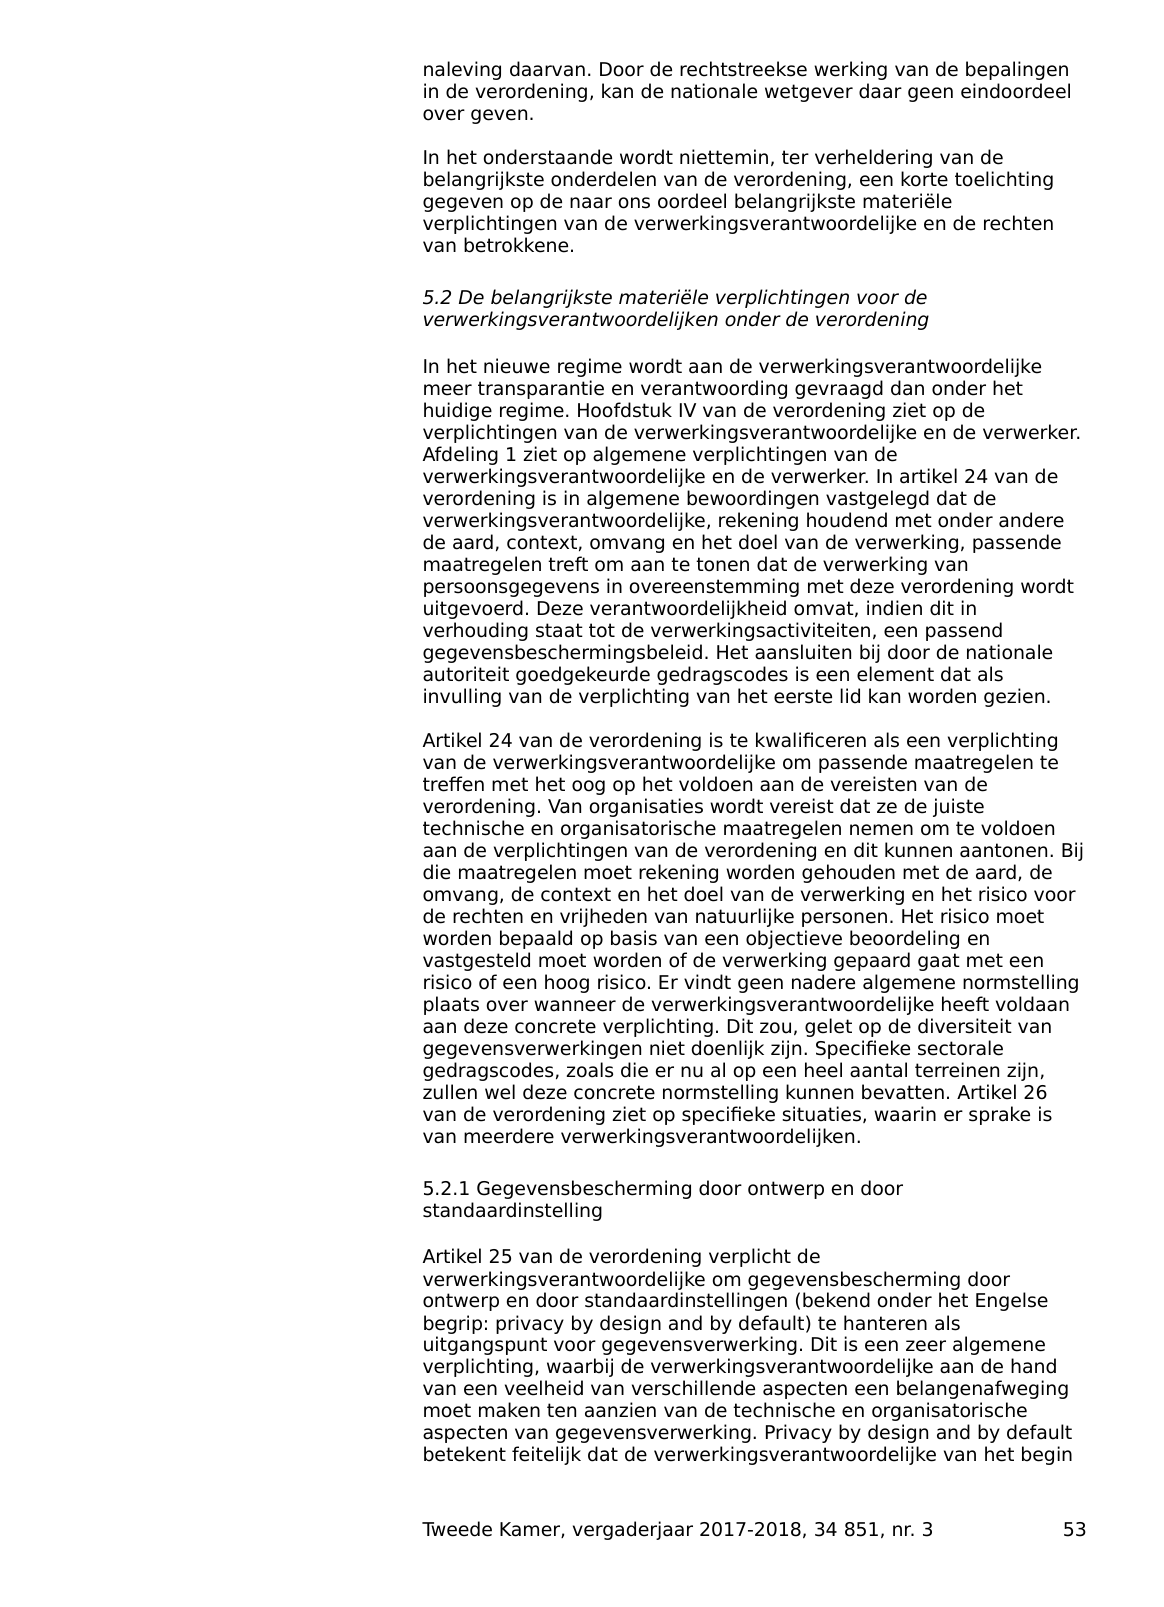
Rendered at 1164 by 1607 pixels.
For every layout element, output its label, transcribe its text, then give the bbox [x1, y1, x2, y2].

text naleving daarvan. Door de rechtstreekse werking van de bepalingen in de verordening, kan de nationale wetgever daar geen eindoordeel over geven. [422, 59, 1087, 125]
text Artikel 24 van de verordening is te kwalificeren als een verplichting van de verwerkingsverantwoordelijke om passende maatregelen te treffen met het oog op het voldoen aan de vereisten van de verordening. Van organisaties wordt vereist dat ze de juiste technische en organisatorische maatregelen nemen om te voldoen aan de verplichtingen van de verordening en dit kunnen aantonen. Bij die maatregelen moet rekening worden gehouden met de aard, de omvang, de context en het doel van de verwerking en het risico voor de rechten en vrijheden van natuurlijke personen. Het risico moet worden bepaald op basis van een objectieve beoordeling en vastgesteld moet worden of de verwerking gepaard gaat met een risico of een hoog risico. Er vindt geen nadere algemene normstelling plaats over wanneer de verwerkingsverantwoordelijke heeft voldaan aan deze concrete verplichting. Dit zou, gelet op de diversiteit van gegevensverwerkingen niet doenlijk zijn. Specifieke sectorale gedragscodes, zoals die er nu al op een heel aantal terreinen zijn, zullen wel deze concrete normstelling kunnen bevatten. Artikel 26 van de verordening ziet op specifieke situaties, waarin er sprake is van meerdere verwerkingsverantwoordelijken. [422, 730, 1087, 1147]
subtitle 5.2.1 Gegevensbescherming door ontwerp en door standaardinstelling [422, 1177, 1087, 1221]
subtitle 5.2 De belangrijkste materiële verplichtingen voor de verwerkingsverantwoordelijken onder de verordening [422, 287, 1087, 331]
text In het nieuwe regime wordt aan de verwerkingsverantwoordelijke meer transparantie en verantwoording gevraagd dan onder het huidige regime. Hoofdstuk IV van de verordening ziet op de verplichtingen van de verwerkingsverantwoordelijke en de verwerker. Afdeling 1 ziet op algemene verplichtingen van de verwerkingsverantwoordelijke en de verwerker. In artikel 24 van de verordening is in algemene bewoordingen vastgelegd dat de verwerkingsverantwoordelijke, rekening houdend met onder andere de aard, context, omvang en het doel van de verwerking, passende maatregelen treft om aan te tonen dat de verwerking van persoonsgegevens in overeenstemming met deze verordening wordt uitgevoerd. Deze verantwoordelijkheid omvat, indien dit in verhouding staat tot de verwerkingsactiviteiten, een passend gegevensbeschermingsbeleid. Het aansluiten bij door de nationale autoriteit goedgekeurde gedragscodes is een element dat als invulling van de verplichting van het eerste lid kan worden gezien. [422, 356, 1087, 708]
text In het onderstaande wordt niettemin, ter verheldering van de belangrijkste onderdelen van de verordening, een korte toelichting gegeven op de naar ons oordeel belangrijkste materiële verplichtingen van de verwerkingsverantwoordelijke en de rechten van betrokkene. [422, 147, 1087, 257]
text Artikel 25 van de verordening verplicht de verwerkingsverantwoordelijke om gegevensbescherming door ontwerp en door standaardinstellingen (bekend onder het Engelse begrip: privacy by design and by default) te hanteren als uitgangspunt voor gegevensverwerking. Dit is een zeer algemene verplichting, waarbij de verwerkingsverantwoordelijke aan de hand van een veelheid van verschillende aspecten een belangenafweging moet maken ten aanzien van de technische en organisatorische aspecten van gegevensverwerking. Privacy by design and by default betekent feitelijk dat de verwerkingsverantwoordelijke van het begin [422, 1246, 1087, 1466]
